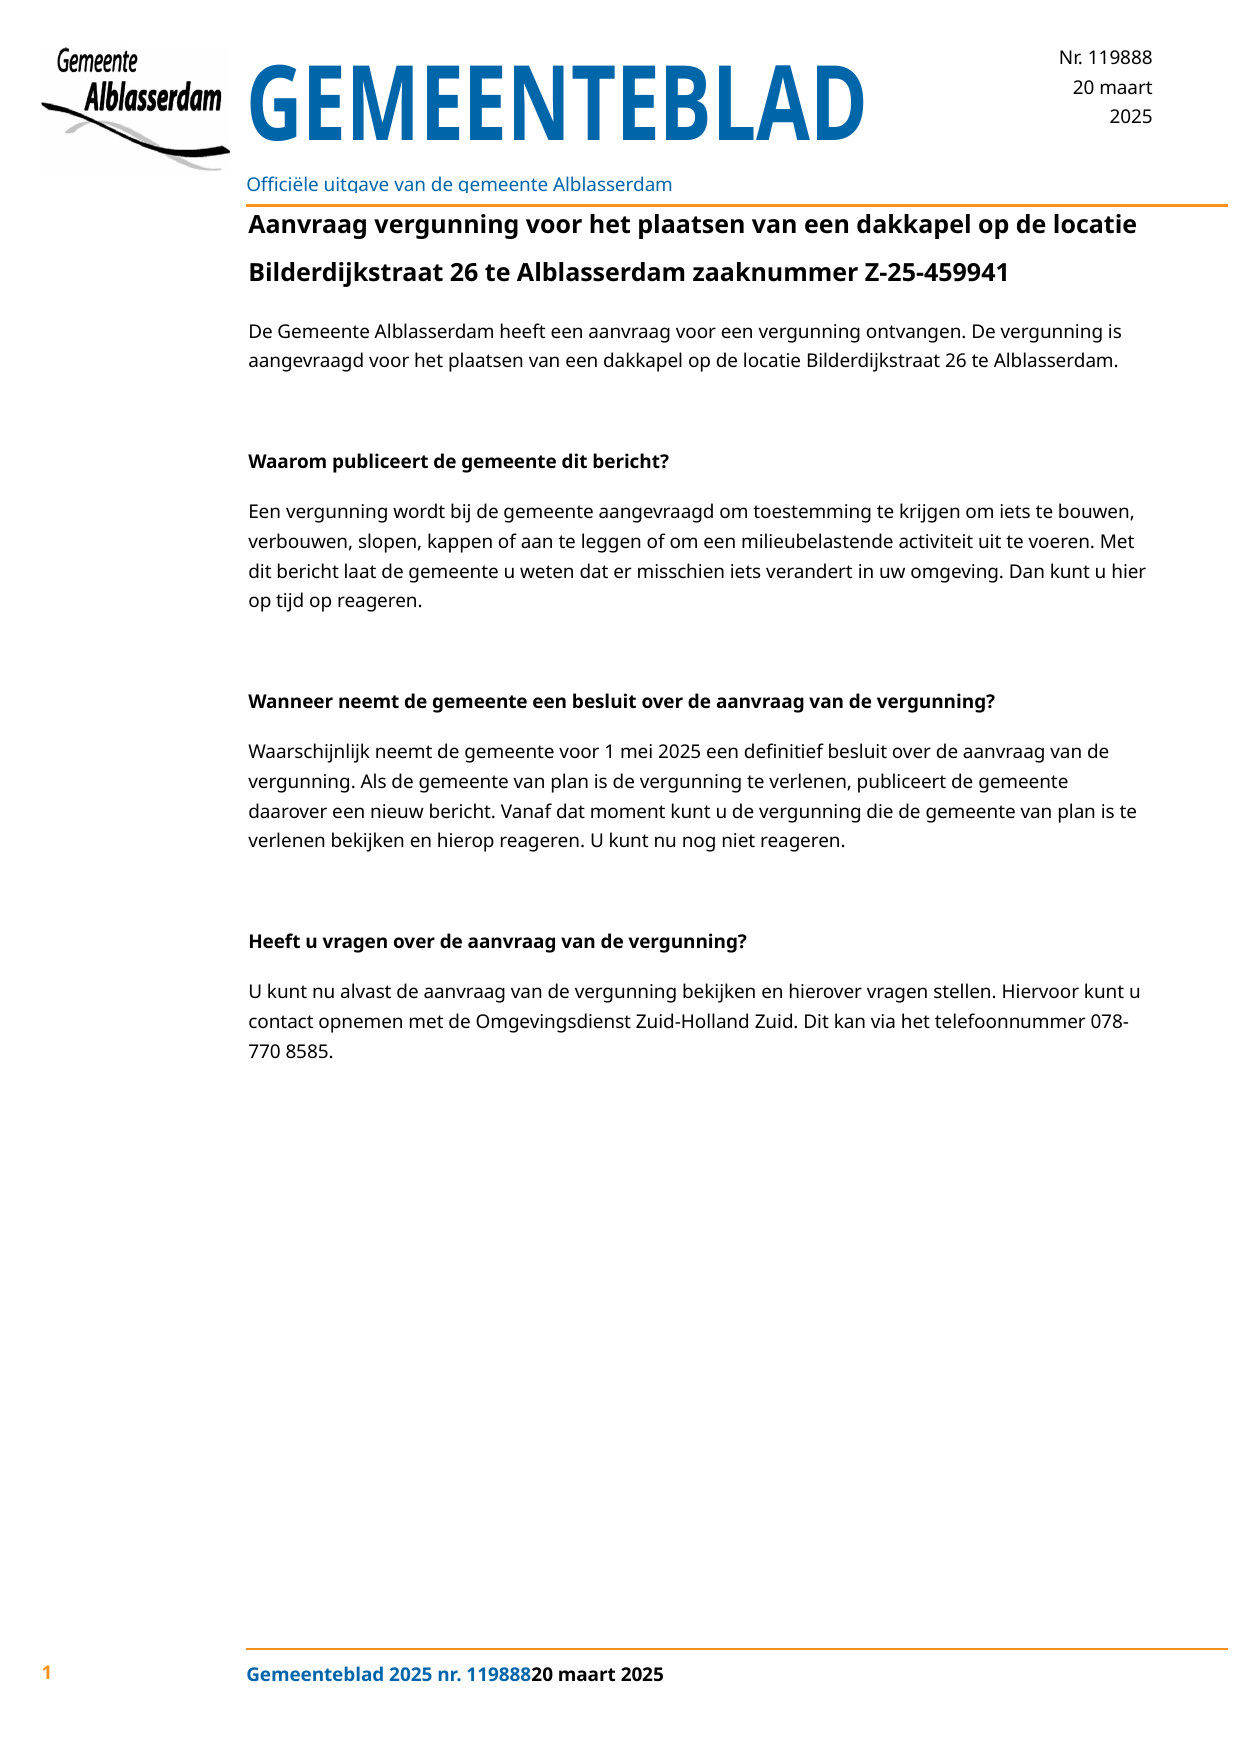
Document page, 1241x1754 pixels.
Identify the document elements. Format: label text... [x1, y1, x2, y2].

text Waarom publiceert de gemeente dit bericht? [248, 448, 1152, 474]
text U kunt nu alvast de aanvraag van de vergunning bekijken en hierover vragen stellen. Hiervoor kunt u contact opnemen met de Omgevingsdienst Zuid-Holland Zuid. Dit kan via het telefoonnummer 078-770 8585. [248, 979, 1152, 1064]
text Wanneer neemt de gemeente een besluit over de aanvraag van de vergunning? [248, 688, 1152, 714]
text Aanvraag vergunning voor het plaatsen van een dakkapel op de locatie Bilderdijkstraat 26 te Alblasserdam zaaknummer Z-25-459941 [248, 207, 1152, 288]
text Heeft u vragen over de aanvraag van de vergunning? [248, 928, 1152, 954]
text De Gemeente Alblasserdam heeft een aanvraag voor een vergunning ontvangen. De vergunning is aangevraagd voor het plaatsen van een dakkapel op de locatie Bilderdijkstraat 26 te Alblasserdam. [248, 318, 1152, 373]
text Een vergunning wordt bij de gemeente aangevraagd om toestemming te krijgen om iets te bouwen, verbouwen, slopen, kappen of aan te leggen of om een milieubelastende activiteit uit te voeren. Met dit bericht laat de gemeente u weten dat er misschien iets verandert in uw omgeving. Dan kunt u hier op tijd op reageren. [248, 499, 1152, 613]
text Waarschijnlijk neemt de gemeente voor 1 mei 2025 een definitief besluit over de aanvraag van de vergunning. Als de gemeente van plan is de vergunning te verlenen, publiceert de gemeente daarover een nieuw bericht. Vanaf dat moment kunt u de vergunning die de gemeente van plan is te verlenen bekijken en hierop reageren. U kunt nu nog niet reageren. [248, 739, 1152, 853]
picture [41, 47, 231, 172]
